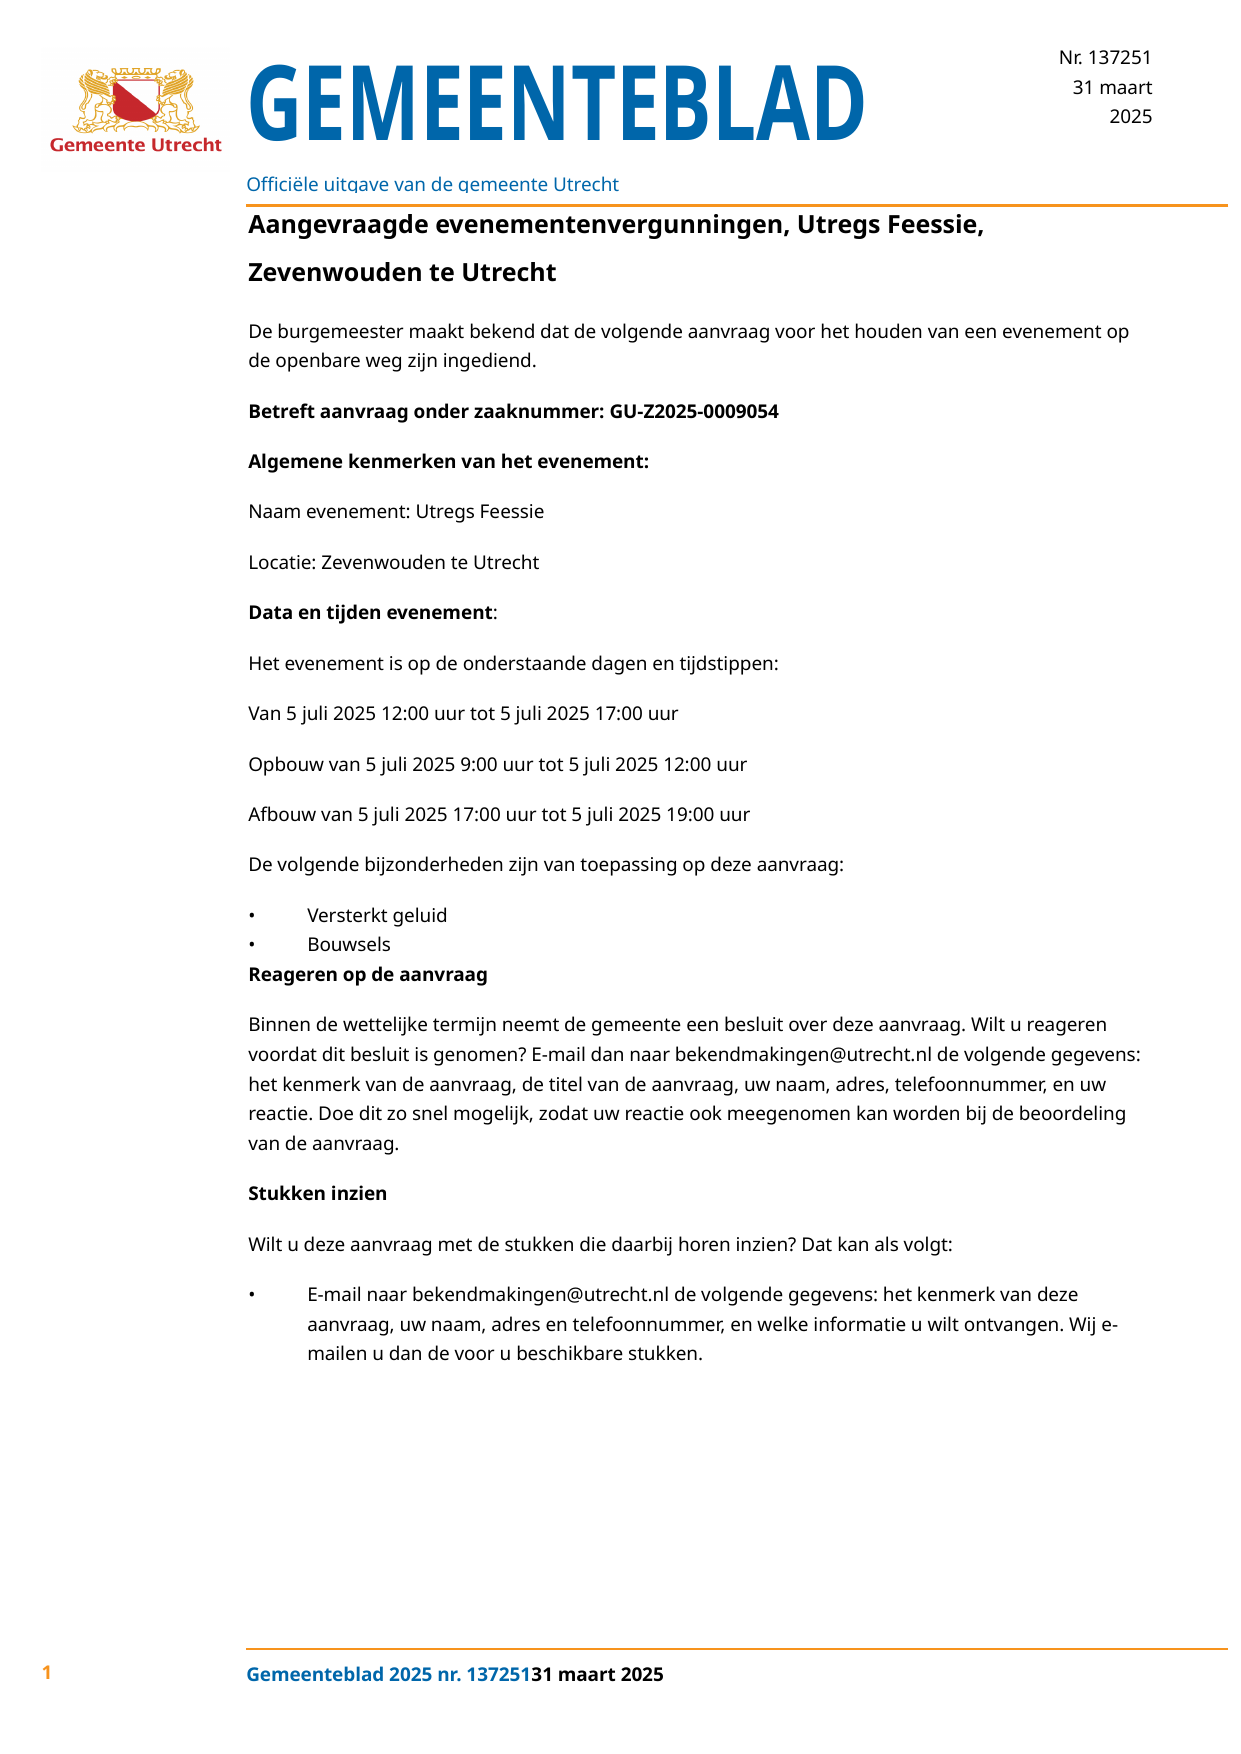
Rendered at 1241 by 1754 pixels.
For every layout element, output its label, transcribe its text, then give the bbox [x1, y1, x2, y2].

picture [41, 47, 231, 172]
text Het evenement is op de onderstaande dagen en tijdstippen: [248, 650, 1152, 676]
text Wilt u deze aanvraag met de stukken die daarbij horen inzien? Dat kan als volgt: [248, 1231, 1152, 1257]
text Aangevraagde evenementenvergunningen, Utregs Feessie, Zevenwouden te Utrecht [248, 207, 1152, 288]
list Versterkt geluid [248, 902, 1152, 928]
text De burgemeester maakt bekend dat de volgende aanvraag voor het houden van een evenement op de openbare weg zijn ingediend. [248, 318, 1152, 373]
text Algemene kenmerken van het evenement: [248, 448, 1152, 474]
text Binnen de wettelijke termijn neemt de gemeente een besluit over deze aanvraag. Wilt u reageren voordat dit besluit is genomen? E-mail dan naar bekendmakingen@utrecht.nl de volgende gegevens: het kenmerk van de aanvraag, de titel van de aanvraag, uw naam, adres, telefoonnummer, en uw reactie. Doe dit zo snel mogelijk, zodat uw reactie ook meegenomen kan worden bij de beoordeling van de aanvraag. [248, 1012, 1152, 1156]
text Betreft aanvraag onder zaaknummer: GU-Z2025-0009054 [248, 398, 1152, 424]
text Afbouw van 5 juli 2025 17:00 uur tot 5 juli 2025 19:00 uur [248, 801, 1152, 827]
text Stukken inzien [248, 1180, 1152, 1206]
text De volgende bijzonderheden zijn van toepassing op deze aanvraag: [248, 852, 1152, 877]
text Opbouw van 5 juli 2025 9:00 uur tot 5 juli 2025 12:00 uur [248, 751, 1152, 777]
list Bouwsels [248, 932, 1152, 957]
text Locatie: Zevenwouden te Utrecht [248, 549, 1152, 575]
text Naam evenement: Utregs Feessie [248, 499, 1152, 524]
list E-mail naar bekendmakingen@utrecht.nl de volgende gegevens: het kenmerk van deze aanvraag, uw naam, adres en telefoonnummer, en welke informatie u wilt ontvangen. Wij e-mailen u dan de voor u beschikbare stukken. [248, 1281, 1152, 1366]
text Reageren op de aanvraag [248, 961, 1152, 987]
text Van 5 juli 2025 12:00 uur tot 5 juli 2025 17:00 uur [248, 700, 1152, 726]
text Data en tijden evenement: [248, 599, 1152, 625]
